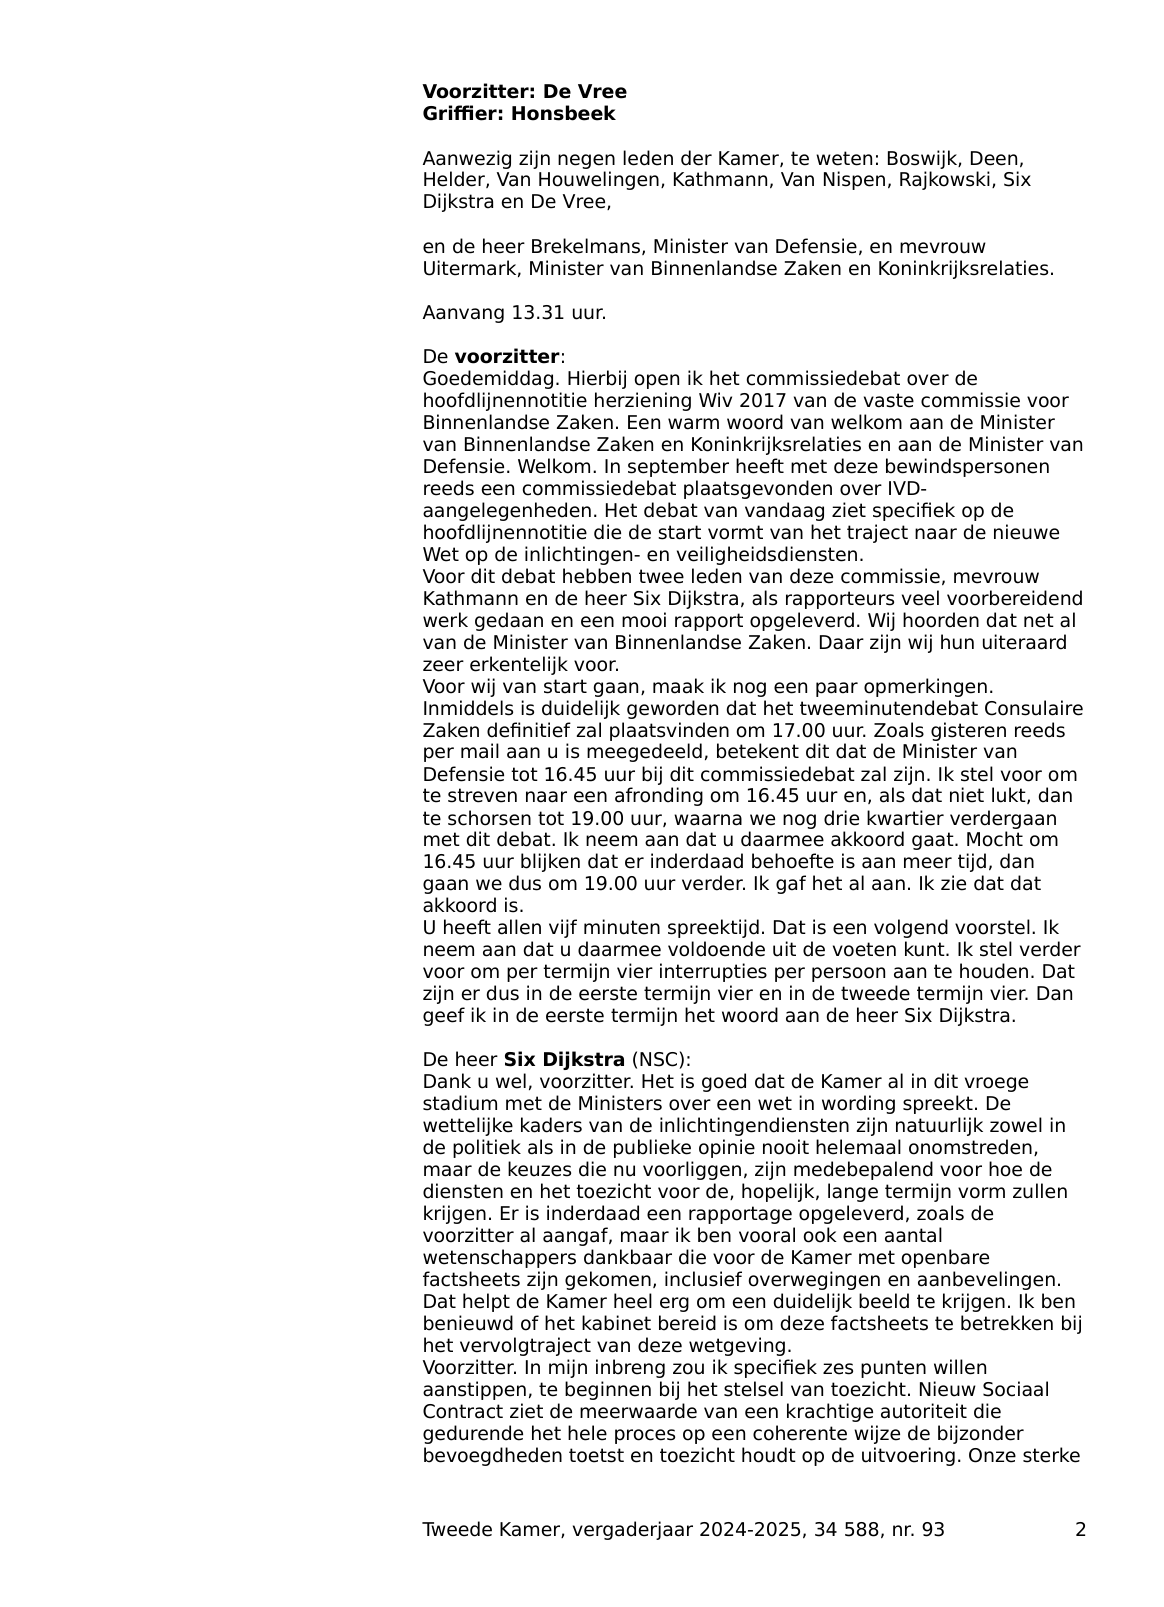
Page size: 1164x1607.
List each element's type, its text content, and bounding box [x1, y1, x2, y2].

text Aanwezig zijn negen leden der Kamer, te weten: Boswijk, Deen, Helder, Van Houwelingen, Kathmann, Van Nispen, Rajkowski, Six Dijkstra en De Vree, [422, 147, 1087, 213]
text Goedemiddag. Hierbij open ik het commissiedebat over de hoofdlijnennotitie herziening Wiv 2017 van de vaste commissie voor Binnenlandse Zaken. Een warm woord van welkom aan de Minister van Binnenlandse Zaken en Koninkrijksrelaties en aan de Minister van Defensie. Welkom. In september heeft met deze bewindspersonen reeds een commissiedebat plaatsgevonden over IVD-aangelegenheden. Het debat van vandaag ziet specifiek op de hoofdlijnennotitie die de start vormt van het traject naar de nieuwe Wet op de inlichtingen- en veiligheidsdiensten. [422, 368, 1087, 566]
text De heer Six Dijkstra (NSC): [422, 1049, 1087, 1071]
text Voorzitter: De Vree [422, 81, 1087, 103]
text De voorzitter: [422, 346, 1087, 368]
text U heeft allen vijf minuten spreektijd. Dat is een volgend voorstel. Ik neem aan dat u daarmee voldoende uit de voeten kunt. Ik stel verder voor om per termijn vier interrupties per persoon aan te houden. Dat zijn er dus in de eerste termijn vier en in de tweede termijn vier. Dan geef ik in de eerste termijn het woord aan de heer Six Dijkstra. [422, 917, 1087, 1027]
text en de heer Brekelmans, Minister van Defensie, en mevrouw Uitermark, Minister van Binnenlandse Zaken en Koninkrijksrelaties. [422, 236, 1087, 279]
text Griffier: Honsbeek [422, 103, 1087, 125]
text Voorzitter. In mijn inbreng zou ik specifiek zes punten willen aanstippen, te beginnen bij het stelsel van toezicht. Nieuw Sociaal Contract ziet de meerwaarde van een krachtige autoriteit die gedurende het hele proces op een coherente wijze de bijzonder bevoegdheden toetst en toezicht houdt op de uitvoering. Onze sterke [422, 1357, 1087, 1467]
text Voor dit debat hebben twee leden van deze commissie, mevrouw Kathmann en de heer Six Dijkstra, als rapporteurs veel voorbereidend werk gedaan en een mooi rapport opgeleverd. Wij hoorden dat net al van de Minister van Binnenlandse Zaken. Daar zijn wij hun uiteraard zeer erkentelijk voor. [422, 566, 1087, 676]
text Aanvang 13.31 uur. [422, 302, 1087, 324]
text Dank u wel, voorzitter. Het is goed dat de Kamer al in dit vroege stadium met de Ministers over een wet in wording spreekt. De wettelijke kaders van de inlichtingendiensten zijn natuurlijk zowel in de politiek als in de publieke opinie nooit helemaal onomstreden, maar de keuzes die nu voorliggen, zijn medebepalend voor hoe de diensten en het toezicht voor de, hopelijk, lange termijn vorm zullen krijgen. Er is inderdaad een rapportage opgeleverd, zoals de voorzitter al aangaf, maar ik ben vooral ook een aantal wetenschappers dankbaar die voor de Kamer met openbare factsheets zijn gekomen, inclusief overwegingen en aanbevelingen. Dat helpt de Kamer heel erg om een duidelijk beeld te krijgen. Ik ben benieuwd of het kabinet bereid is om deze factsheets te betrekken bij het vervolgtraject van deze wetgeving. [422, 1071, 1087, 1357]
text Voor wij van start gaan, maak ik nog een paar opmerkingen. Inmiddels is duidelijk geworden dat het tweeminutendebat Consulaire Zaken definitief zal plaatsvinden om 17.00 uur. Zoals gisteren reeds per mail aan u is meegedeeld, betekent dit dat de Minister van Defensie tot 16.45 uur bij dit commissiedebat zal zijn. Ik stel voor om te streven naar een afronding om 16.45 uur en, als dat niet lukt, dan te schorsen tot 19.00 uur, waarna we nog drie kwartier verdergaan met dit debat. Ik neem aan dat u daarmee akkoord gaat. Mocht om 16.45 uur blijken dat er inderdaad behoefte is aan meer tijd, dan gaan we dus om 19.00 uur verder. Ik gaf het al aan. Ik zie dat dat akkoord is. [422, 676, 1087, 917]
